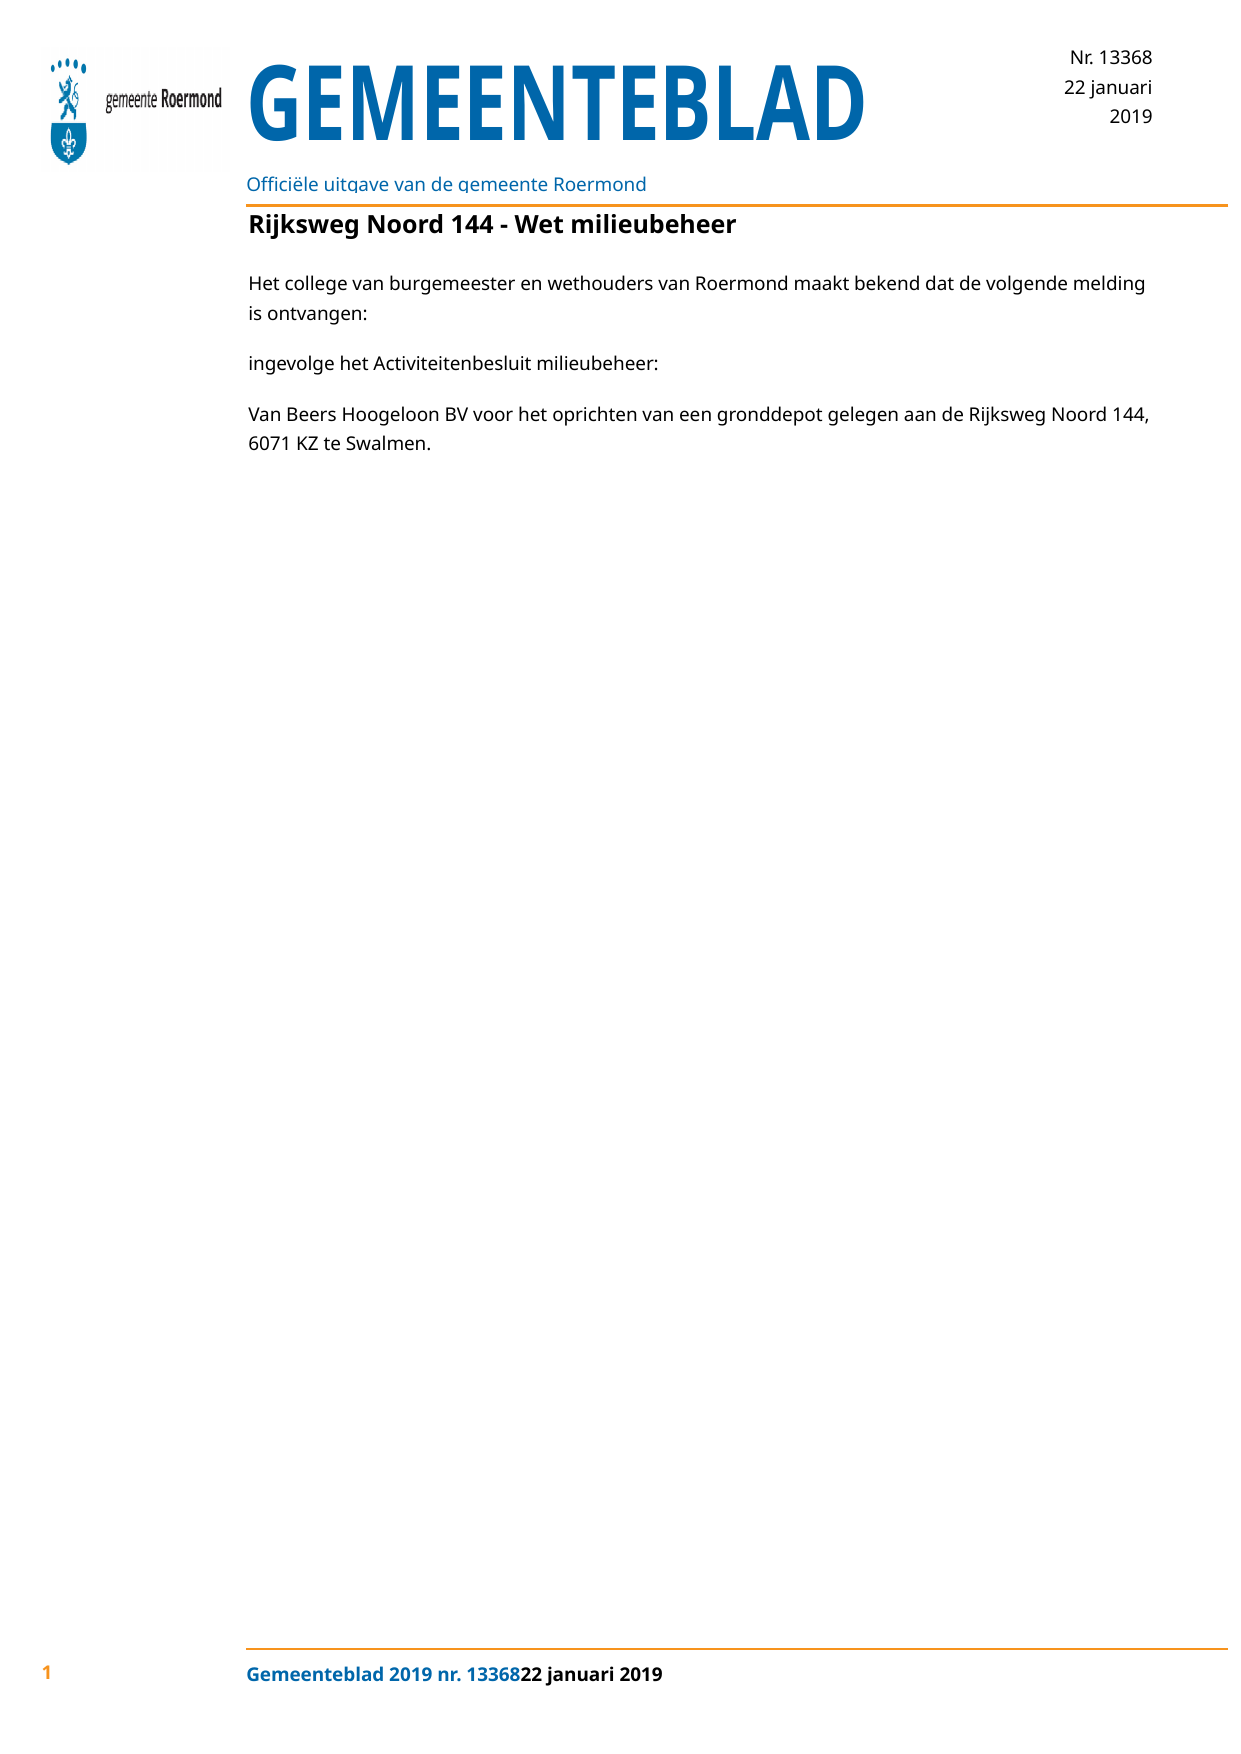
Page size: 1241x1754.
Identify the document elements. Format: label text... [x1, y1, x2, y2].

picture [41, 47, 231, 172]
text Van Beers Hoogeloon BV voor het oprichten van een gronddepot gelegen aan de Rijksweg Noord 144, 6071 KZ te Swalmen. [248, 401, 1152, 456]
text Rijksweg Noord 144 - Wet milieubeheer [248, 207, 1152, 241]
text ingevolge het Activiteitenbesluit milieubeheer: [248, 350, 1152, 376]
text Het college van burgemeester en wethouders van Roermond maakt bekend dat de volgende melding is ontvangen: [248, 270, 1152, 326]
